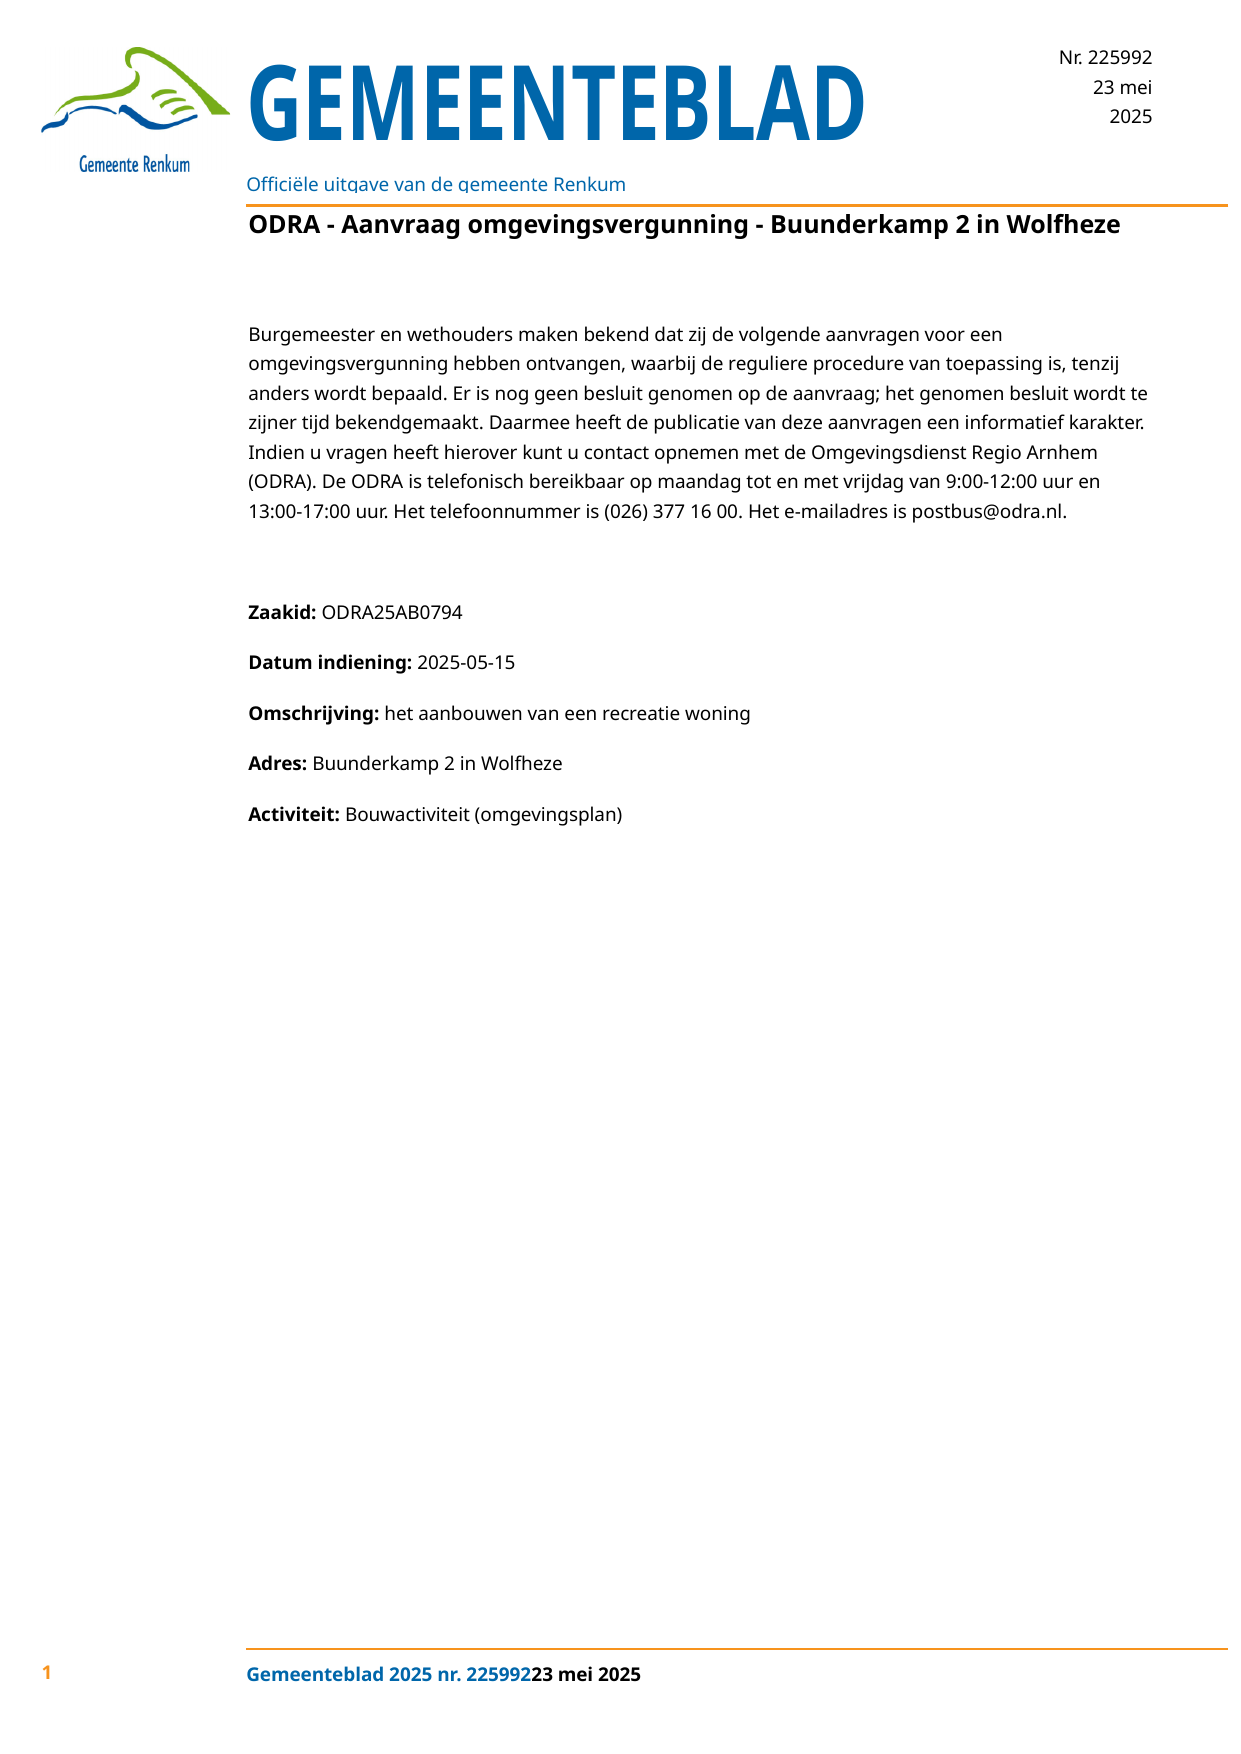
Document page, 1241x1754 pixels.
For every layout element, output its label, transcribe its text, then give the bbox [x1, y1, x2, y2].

picture [41, 47, 231, 172]
text Zaakid: ODRA25AB0794 [248, 599, 1152, 625]
text Omschrijving: het aanbouwen van een recreatie woning [248, 700, 1152, 726]
text Datum indiening: 2025-05-15 [248, 649, 1152, 675]
text Burgemeester en wethouders maken bekend dat zij de volgende aanvragen voor een omgevingsvergunning hebben ontvangen, waarbij de reguliere procedure van toepassing is, tenzij anders wordt bepaald. Er is nog geen besluit genomen op de aanvraag; het genomen besluit wordt te zijner tijd bekendgemaakt. Daarmee heeft de publicatie van deze aanvragen een informatief karakter. Indien u vragen heeft hierover kunt u contact opnemen met de Omgevingsdienst Regio Arnhem (ODRA). De ODRA is telefonisch bereikbaar op maandag tot en met vrijdag van 9:00-12:00 uur en 13:00-17:00 uur. Het telefoonnummer is (026) 377 16 00. Het e-mailadres is postbus@odra.nl. [248, 321, 1152, 524]
text ODRA - Aanvraag omgevingsvergunning - Buunderkamp 2 in Wolfheze [248, 207, 1152, 241]
text Adres: Buunderkamp 2 in Wolfheze [248, 750, 1152, 776]
text Activiteit: Bouwactiviteit (omgevingsplan) [248, 801, 1152, 826]
